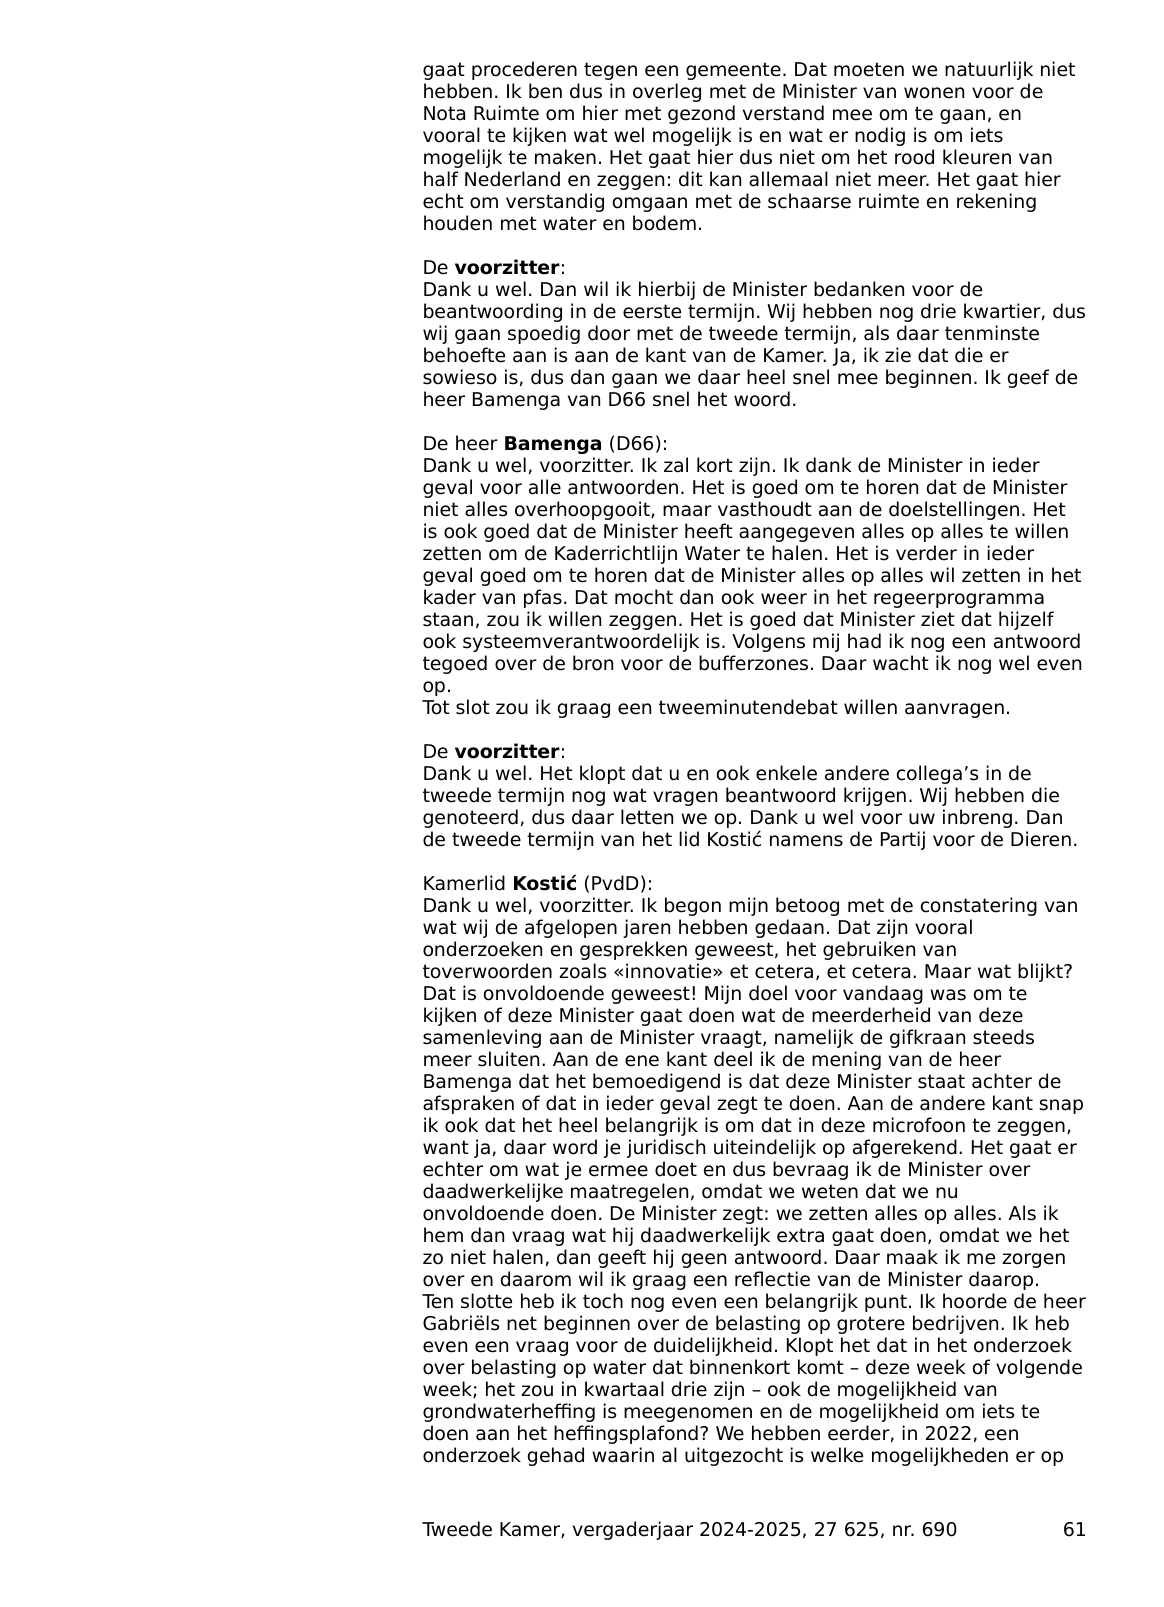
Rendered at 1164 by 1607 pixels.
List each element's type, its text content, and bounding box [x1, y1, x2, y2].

text Dank u wel. Dan wil ik hierbij de Minister bedanken voor de beantwoording in de eerste termijn. Wij hebben nog drie kwartier, dus wij gaan spoedig door met de tweede termijn, als daar tenminste behoefte aan is aan de kant van de Kamer. Ja, ik zie dat die er sowieso is, dus dan gaan we daar heel snel mee beginnen. Ik geef de heer Bamenga van D66 snel het woord. [422, 279, 1087, 411]
text Dank u wel, voorzitter. Ik begon mijn betoog met de constatering van wat wij de afgelopen jaren hebben gedaan. Dat zijn vooral onderzoeken en gesprekken geweest, het gebruiken van toverwoorden zoals «innovatie» et cetera, et cetera. Maar wat blijkt? Dat is onvoldoende geweest! Mijn doel voor vandaag was om te kijken of deze Minister gaat doen wat de meerderheid van deze samenleving aan de Minister vraagt, namelijk de gifkraan steeds meer sluiten. Aan de ene kant deel ik de mening van de heer Bamenga dat het bemoedigend is dat deze Minister staat achter de afspraken of dat in ieder geval zegt te doen. Aan de andere kant snap ik ook dat het heel belangrijk is om dat in deze microfoon te zeggen, want ja, daar word je juridisch uiteindelijk op afgerekend. Het gaat er echter om wat je ermee doet en dus bevraag ik de Minister over daadwerkelijke maatregelen, omdat we weten dat we nu onvoldoende doen. De Minister zegt: we zetten alles op alles. Als ik hem dan vraag wat hij daadwerkelijk extra gaat doen, omdat we het zo niet halen, dan geeft hij geen antwoord. Daar maak ik me zorgen over en daarom wil ik graag een reflectie van de Minister daarop. [422, 895, 1087, 1291]
text Ten slotte heb ik toch nog even een belangrijk punt. Ik hoorde de heer Gabriëls net beginnen over de belasting op grotere bedrijven. Ik heb even een vraag voor de duidelijkheid. Klopt het dat in het onderzoek over belasting op water dat binnenkort komt – deze week of volgende week; het zou in kwartaal drie zijn – ook de mogelijkheid van grondwaterheffing is meegenomen en de mogelijkheid om iets te doen aan het heffingsplafond? We hebben eerder, in 2022, een onderzoek gehad waarin al uitgezocht is welke mogelijkheden er op [422, 1291, 1087, 1467]
text Dank u wel. Het klopt dat u en ook enkele andere collega’s in de tweede termijn nog wat vragen beantwoord krijgen. Wij hebben die genoteerd, dus daar letten we op. Dank u wel voor uw inbreng. Dan de tweede termijn van het lid Kostić namens de Partij voor de Dieren. [422, 763, 1087, 851]
text De voorzitter: [422, 741, 1087, 763]
text Kamerlid Kostić (PvdD): [422, 873, 1087, 895]
text Tot slot zou ik graag een tweeminutendebat willen aanvragen. [422, 697, 1087, 719]
text De heer Bamenga (D66): [422, 433, 1087, 455]
text Dank u wel, voorzitter. Ik zal kort zijn. Ik dank de Minister in ieder geval voor alle antwoorden. Het is goed om te horen dat de Minister niet alles overhoopgooit, maar vasthoudt aan de doelstellingen. Het is ook goed dat de Minister heeft aangegeven alles op alles te willen zetten om de Kaderrichtlijn Water te halen. Het is verder in ieder geval goed om te horen dat de Minister alles op alles wil zetten in het kader van pfas. Dat mocht dan ook weer in het regeerprogramma staan, zou ik willen zeggen. Het is goed dat Minister ziet dat hijzelf ook systeemverantwoordelijk is. Volgens mij had ik nog een antwoord tegoed over de bron voor de bufferzones. Daar wacht ik nog wel even op. [422, 455, 1087, 697]
text De voorzitter: [422, 257, 1087, 279]
text gaat procederen tegen een gemeente. Dat moeten we natuurlijk niet hebben. Ik ben dus in overleg met de Minister van wonen voor de Nota Ruimte om hier met gezond verstand mee om te gaan, en vooral te kijken wat wel mogelijk is en wat er nodig is om iets mogelijk te maken. Het gaat hier dus niet om het rood kleuren van half Nederland en zeggen: dit kan allemaal niet meer. Het gaat hier echt om verstandig omgaan met de schaarse ruimte en rekening houden met water en bodem. [422, 59, 1087, 235]
